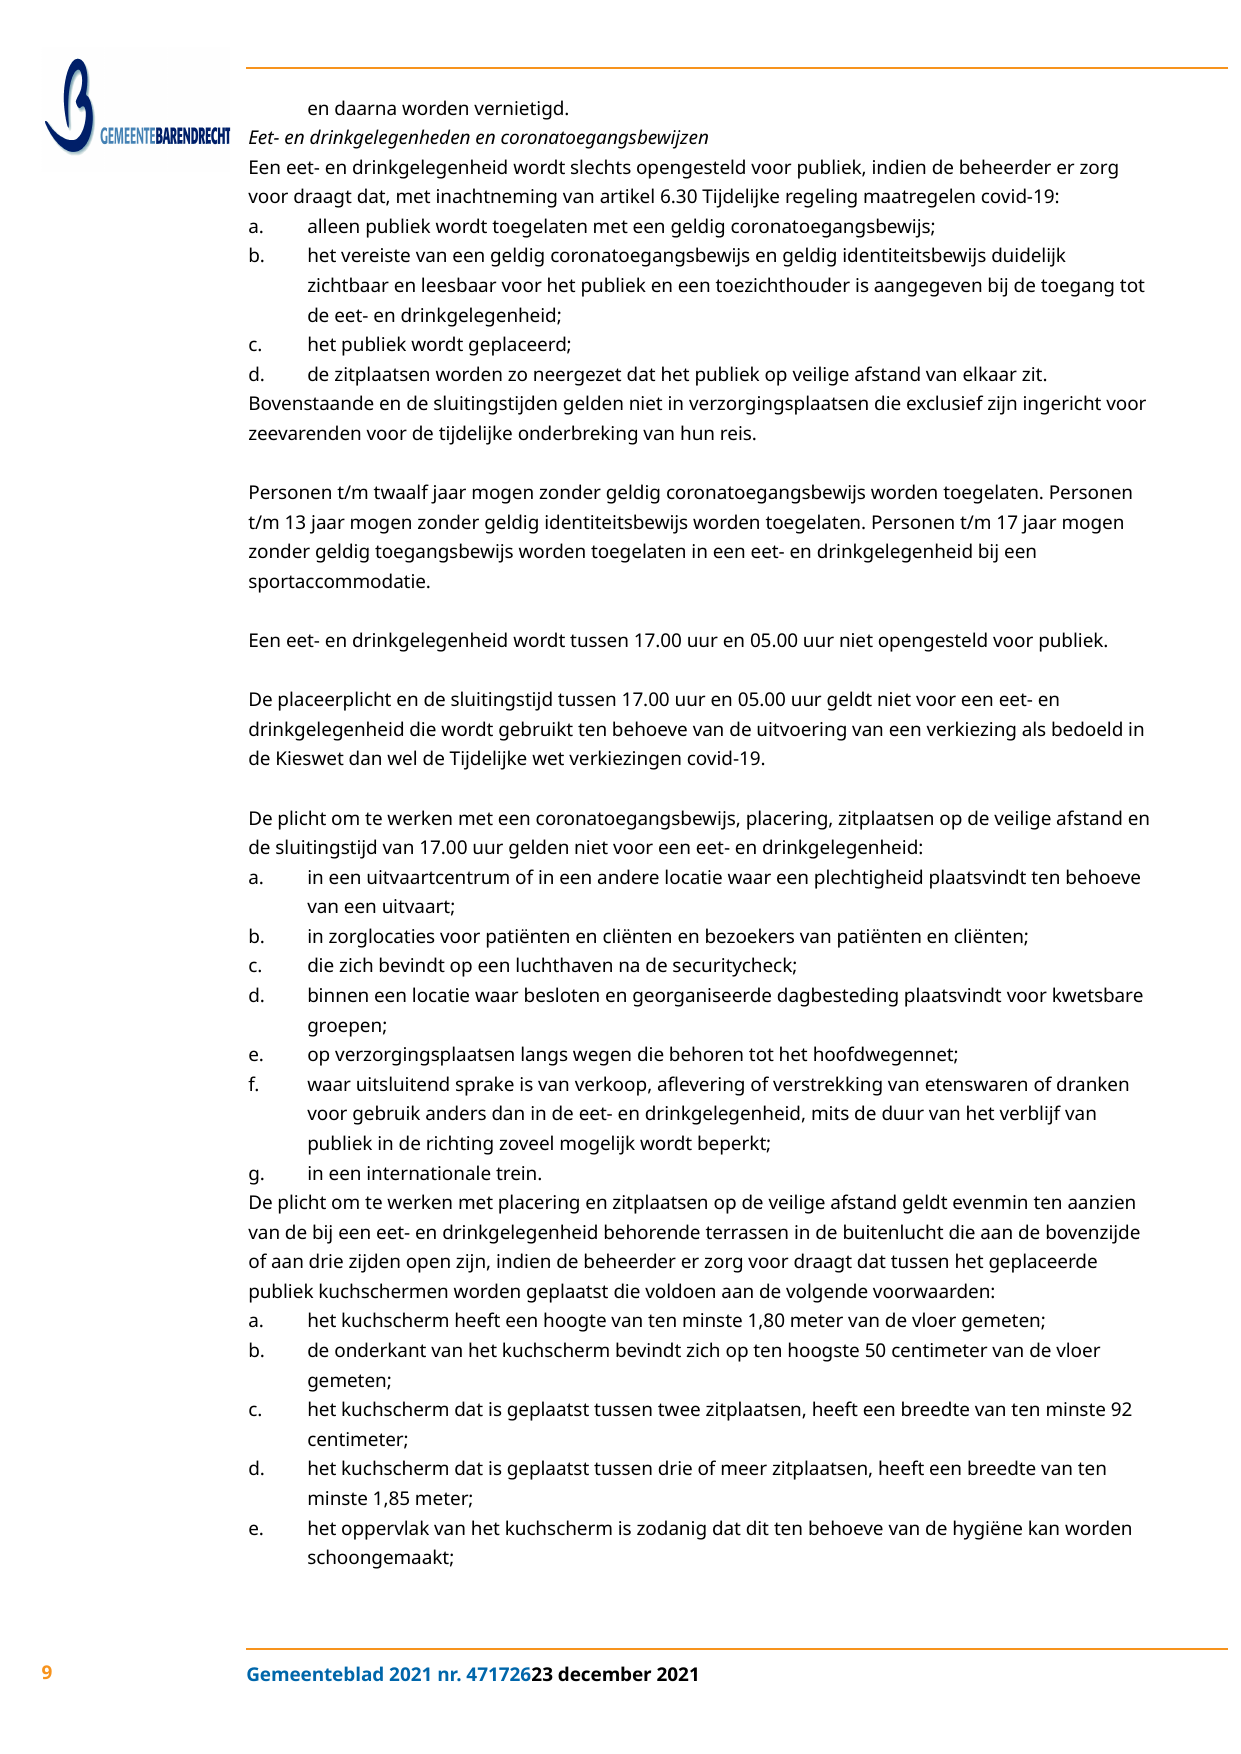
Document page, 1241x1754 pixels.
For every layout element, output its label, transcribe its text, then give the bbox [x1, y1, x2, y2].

text De placeerplicht en de sluitingstijd tussen 17.00 uur en 05.00 uur geldt niet voor een eet- en drinkgelegenheid die wordt gebruikt ten behoeve van de uitvoering van een verkiezing als bedoeld in de Kieswet dan wel de Tijdelijke wet verkiezingen covid-19. [248, 686, 1152, 771]
list alleen publiek wordt toegelaten met een geldig coronatoegangsbewijs; [248, 213, 1152, 239]
text Eet- en drinkgelegenheden en coronatoegangsbewijzen [248, 124, 1152, 150]
text Personen t/m twaalf jaar mogen zonder geldig coronatoegangsbewijs worden toegelaten. Personen t/m 13 jaar mogen zonder geldig identiteitsbewijs worden toegelaten. Personen t/m 17 jaar mogen zonder geldig toegangsbewijs worden toegelaten in een eet- en drinkgelegenheid bij een sportaccommodatie. [248, 479, 1152, 594]
list de zitplaatsen worden zo neergezet dat het publiek op veilige afstand van elkaar zit. [248, 361, 1152, 387]
list de onderkant van het kuchscherm bevindt zich op ten hoogste 50 centimeter van de vloer gemeten; [248, 1337, 1152, 1393]
list het kuchscherm dat is geplaatst tussen twee zitplaatsen, heeft een breedte van ten minste 92 centimeter; [248, 1396, 1152, 1452]
list het kuchscherm heeft een hoogte van ten minste 1,80 meter van de vloer gemeten; [248, 1308, 1152, 1333]
list het publiek wordt geplaceerd; [248, 331, 1152, 357]
list die zich bevindt op een luchthaven na de securitycheck; [248, 953, 1152, 978]
list in zorglocaties voor patiënten en cliënten en bezoekers van patiënten en cliënten; [248, 923, 1152, 949]
list het oppervlak van het kuchscherm is zodanig dat dit ten behoeve van de hygiëne kan worden schoongemaakt; [248, 1515, 1152, 1570]
text De plicht om te werken met placering en zitplaatsen op de veilige afstand geldt evenmin ten aanzien van de bij een eet- en drinkgelegenheid behorende terrassen in de buitenlucht die aan de bovenzijde of aan drie zijden open zijn, indien de beheerder er zorg voor draagt dat tussen het geplaceerde publiek kuchschermen worden geplaatst die voldoen aan de volgende voorwaarden: [248, 1189, 1152, 1304]
list op verzorgingsplaatsen langs wegen die behoren tot het hoofdwegennet; [248, 1041, 1152, 1067]
list binnen een locatie waar besloten en georganiseerde dagbesteding plaatsvindt voor kwetsbare groepen; [248, 982, 1152, 1038]
list waar uitsluitend sprake is van verkoop, aflevering of verstrekking van etenswaren of dranken voor gebruik anders dan in de eet- en drinkgelegenheid, mits de duur van het verblijf van publiek in de richting zoveel mogelijk wordt beperkt; [248, 1071, 1152, 1156]
list het vereiste van een geldig coronatoegangsbewijs en geldig identiteitsbewijs duidelijk zichtbaar en leesbaar voor het publiek en een toezichthouder is aangegeven bij de toegang tot de eet- en drinkgelegenheid; [248, 243, 1152, 328]
picture [41, 47, 231, 172]
list het kuchscherm dat is geplaatst tussen drie of meer zitplaatsen, heeft een breedte van ten minste 1,85 meter; [248, 1456, 1152, 1511]
text Bovenstaande en de sluitingstijden gelden niet in verzorgingsplaatsen die exclusief zijn ingericht voor zeevarenden voor de tijdelijke onderbreking van hun reis. [248, 391, 1152, 446]
text De plicht om te werken met een coronatoegangsbewijs, placering, zitplaatsen op de veilige afstand en de sluitingstijd van 17.00 uur gelden niet voor een eet- en drinkgelegenheid: [248, 805, 1152, 860]
text Een eet- en drinkgelegenheid wordt tussen 17.00 uur en 05.00 uur niet opengesteld voor publiek. [248, 627, 1152, 653]
text Een eet- en drinkgelegenheid wordt slechts opengesteld voor publiek, indien de beheerder er zorg voor draagt dat, met inachtneming van artikel 6.30 Tijdelijke regeling maatregelen covid-19: [248, 154, 1152, 209]
list en daarna worden vernietigd. [248, 95, 1152, 121]
list in een internationale trein. [248, 1160, 1152, 1186]
list in een uitvaartcentrum of in een andere locatie waar een plechtigheid plaatsvindt ten behoeve van een uitvaart; [248, 864, 1152, 919]
